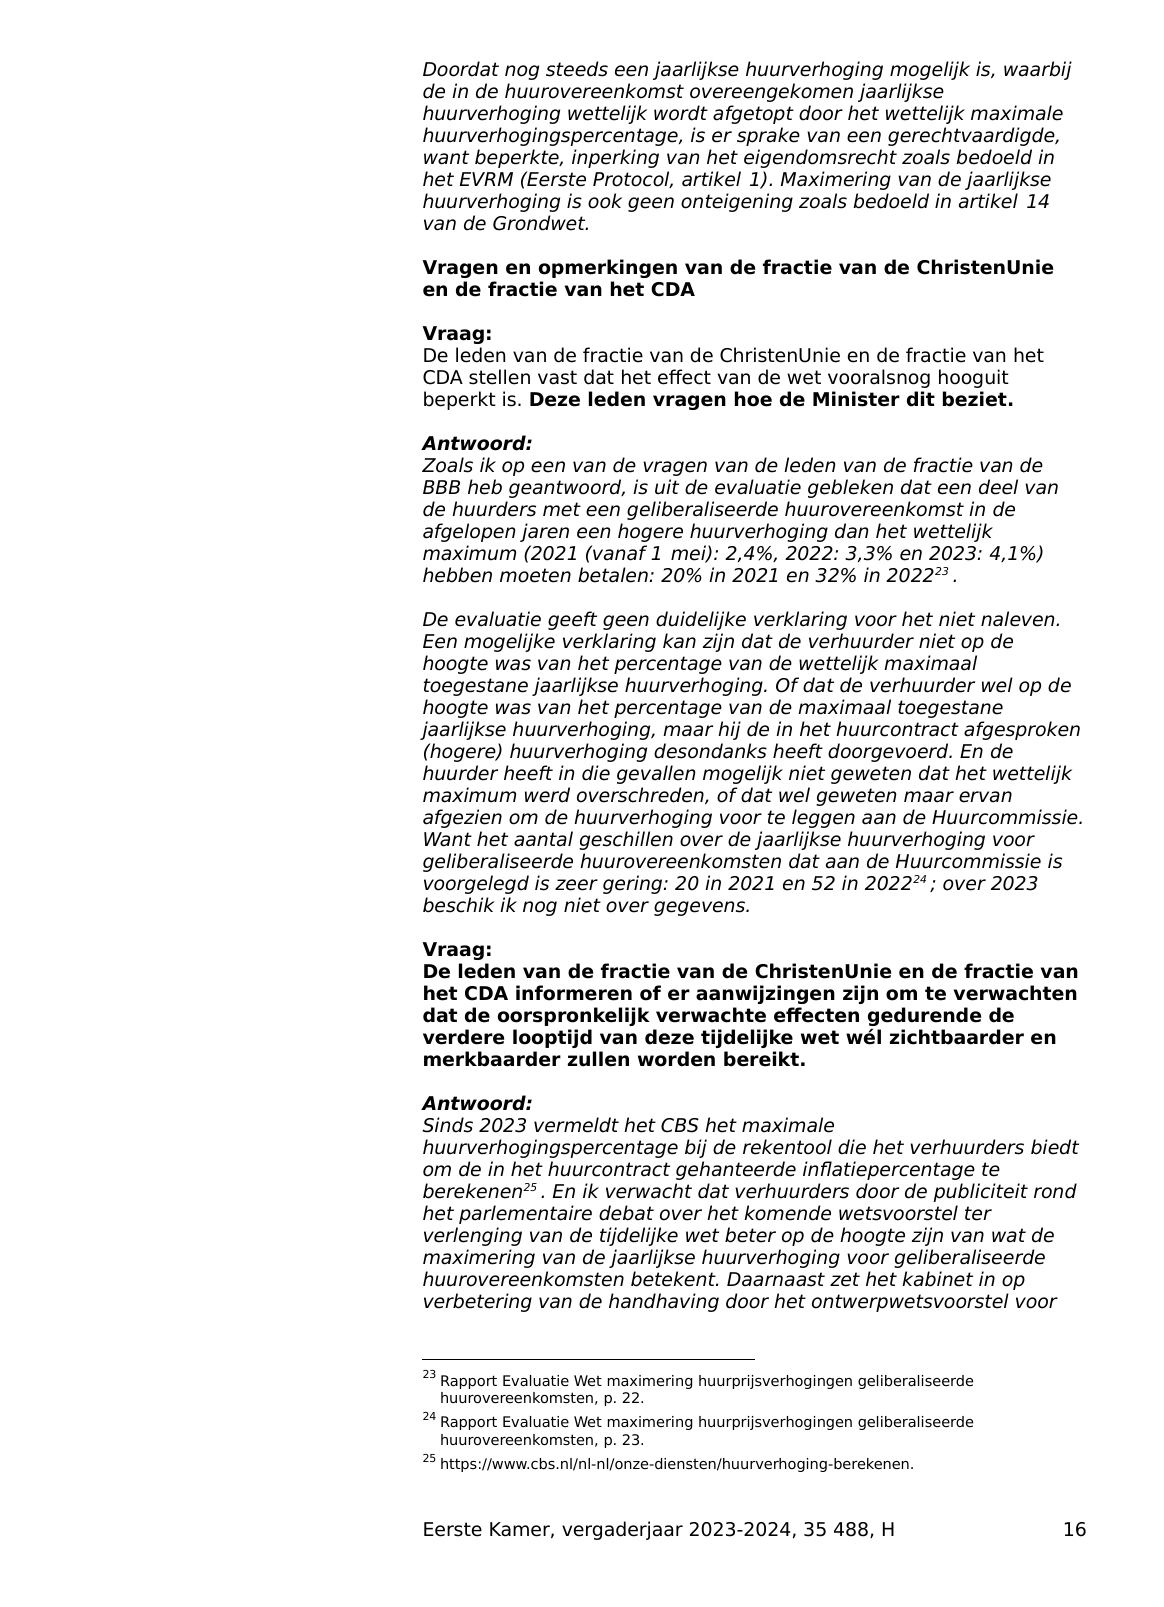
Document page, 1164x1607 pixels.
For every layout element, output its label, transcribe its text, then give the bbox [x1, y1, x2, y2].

text Vraag: [422, 939, 1087, 961]
subtitle Vragen en opmerkingen van de fractie van de ChristenUnie en de fractie van het CDA [422, 257, 1087, 301]
text De leden van de fractie van de ChristenUnie en de fractie van het CDA stellen vast dat het effect van de wet vooralsnog hooguit beperkt is. Deze leden vragen hoe de Minister dit beziet. [422, 345, 1087, 411]
text Rapport Evaluatie Wet maximering huurprijsverhogingen geliberaliseerde huurovereenkomsten, p. 22. [422, 1368, 1087, 1407]
text Rapport Evaluatie Wet maximering huurprijsverhogingen geliberaliseerde huurovereenkomsten, p. 23. [422, 1410, 1087, 1449]
text De evaluatie geeft geen duidelijke verklaring voor het niet naleven. Een mogelijke verklaring kan zijn dat de verhuurder niet op de hoogte was van het percentage van de wettelijk maximaal toegestane jaarlijkse huurverhoging. Of dat de verhuurder wel op de hoogte was van het percentage van de maximaal toegestane jaarlijkse huurverhoging, maar hij de in het huurcontract afgesproken (hogere) huurverhoging desondanks heeft doorgevoerd. En de huurder heeft in die gevallen mogelijk niet geweten dat het wettelijk maximum werd overschreden, of dat wel geweten maar ervan afgezien om de huurverhoging voor te leggen aan de Huurcommissie. Want het aantal geschillen over de jaarlijkse huurverhoging voor geliberaliseerde huurovereenkomsten dat aan de Huurcommissie is voorgelegd is zeer gering: 20 in 2021 en 52 in 2022; over 2023 beschik ik nog niet over gegevens. [422, 609, 1087, 917]
text Sinds 2023 vermeldt het CBS het maximale huurverhogingspercentage bij de rekentool die het verhuurders biedt om de in het huurcontract gehanteerde inflatiepercentage te berekenen. En ik verwacht dat verhuurders door de publiciteit rond het parlementaire debat over het komende wetsvoorstel ter verlenging van de tijdelijke wet beter op de hoogte zijn van wat de maximering van de jaarlijkse huurverhoging voor geliberaliseerde huurovereenkomsten betekent. Daarnaast zet het kabinet in op verbetering van de handhaving door het ontwerpwetsvoorstel voor [422, 1115, 1087, 1313]
text De leden van de fractie van de ChristenUnie en de fractie van het CDA informeren of er aanwijzingen zijn om te verwachten dat de oorspronkelijk verwachte effecten gedurende de verdere looptijd van deze tijdelijke wet wél zichtbaarder en merkbaarder zullen worden bereikt. [422, 961, 1087, 1071]
text https://www.cbs.nl/nl-nl/onze-diensten/huurverhoging-berekenen. [422, 1452, 1087, 1474]
text Antwoord: [422, 1093, 1087, 1115]
text Zoals ik op een van de vragen van de leden van de fractie van de BBB heb geantwoord, is uit de evaluatie gebleken dat een deel van de huurders met een geliberaliseerde huurovereenkomst in de afgelopen jaren een hogere huurverhoging dan het wettelijk maximum (2021 (vanaf 1 mei): 2,4%, 2022: 3,3% en 2023: 4,1%) hebben moeten betalen: 20% in 2021 en 32% in 2022. [422, 455, 1087, 587]
text Antwoord: [422, 433, 1087, 455]
text Doordat nog steeds een jaarlijkse huurverhoging mogelijk is, waarbij de in de huurovereenkomst overeengekomen jaarlijkse huurverhoging wettelijk wordt afgetopt door het wettelijk maximale huurverhogingspercentage, is er sprake van een gerechtvaardigde, want beperkte, inperking van het eigendomsrecht zoals bedoeld in het EVRM (Eerste Protocol, artikel 1). Maximering van de jaarlijkse huurverhoging is ook geen onteigening zoals bedoeld in artikel 14 van de Grondwet. [422, 59, 1087, 235]
text Vraag: [422, 323, 1087, 345]
